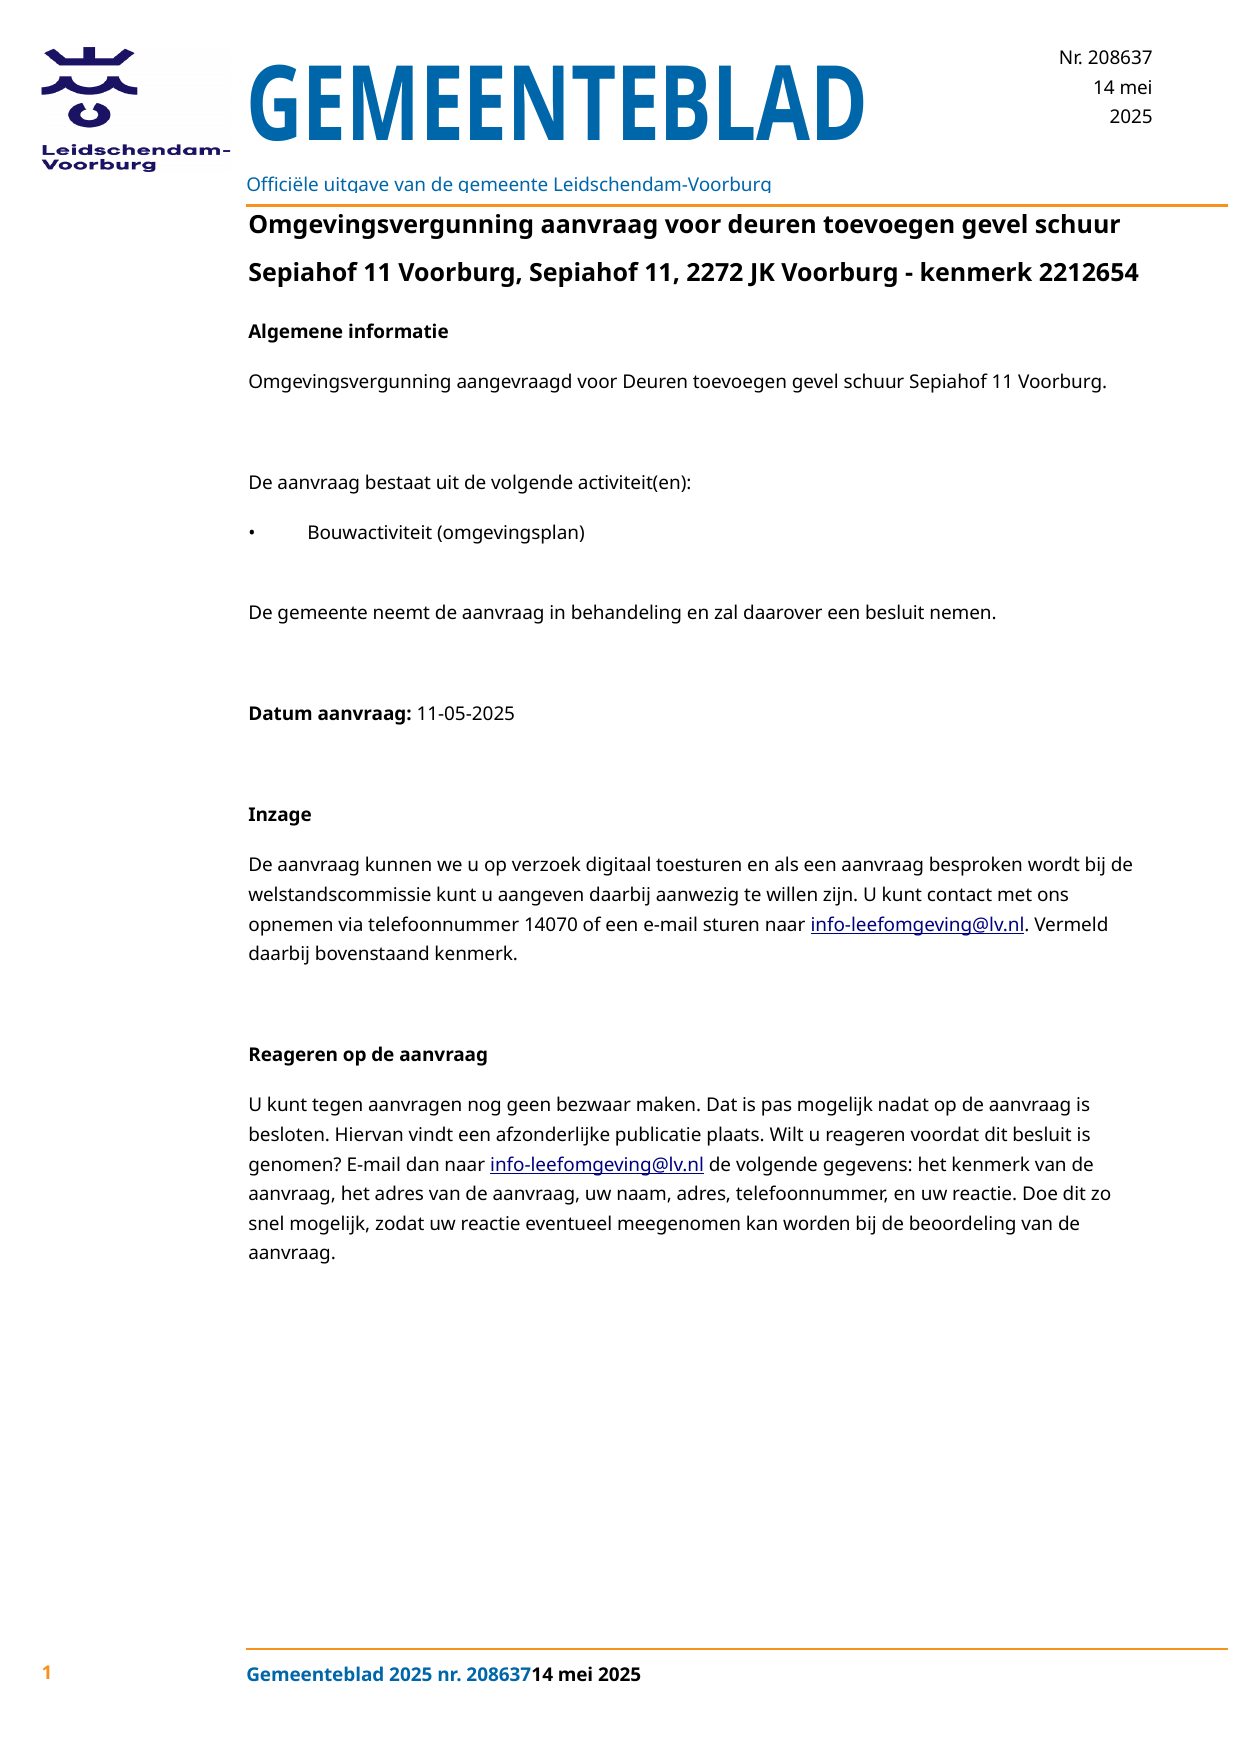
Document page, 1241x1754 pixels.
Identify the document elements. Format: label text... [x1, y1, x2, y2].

text De gemeente neemt de aanvraag in behandeling en zal daarover een besluit nemen. [248, 599, 1152, 625]
text Omgevingsvergunning aanvraag voor deuren toevoegen gevel schuur Sepiahof 11 Voorburg, Sepiahof 11, 2272 JK Voorburg - kenmerk 2212654 [248, 207, 1152, 288]
text De aanvraag kunnen we u op verzoek digitaal toesturen en als een aanvraag besproken wordt bij de welstandscommissie kunt u aangeven daarbij aanwezig te willen zijn. U kunt contact met ons opnemen via telefoonnummer 14070 of een e-mail sturen naar info-leefomgeving@lv.nl. Vermeld daarbij bovenstaand kenmerk. [248, 852, 1152, 966]
text Omgevingsvergunning aangevraagd voor Deuren toevoegen gevel schuur Sepiahof 11 Voorburg. [248, 368, 1152, 394]
picture [41, 47, 231, 172]
text De aanvraag bestaat uit de volgende activiteit(en): [248, 469, 1152, 495]
text Algemene informatie [248, 318, 1152, 344]
list Bouwactiviteit (omgevingsplan) [248, 519, 1152, 545]
text U kunt tegen aanvragen nog geen bezwaar maken. Dat is pas mogelijk nadat op de aanvraag is besloten. Hiervan vindt een afzonderlijke publicatie plaats. Wilt u reageren voordat dit besluit is genomen? E-mail dan naar info-leefomgeving@lv.nl de volgende gegevens: het kenmerk van de aanvraag, het adres van de aanvraag, uw naam, adres, telefoonnummer, en uw reactie. Doe dit zo snel mogelijk, zodat uw reactie eventueel meegenomen kan worden bij de beoordeling van de aanvraag. [248, 1092, 1152, 1265]
text Reageren op de aanvraag [248, 1041, 1152, 1067]
text Inzage [248, 801, 1152, 827]
text Datum aanvraag: 11-05-2025 [248, 700, 1152, 726]
